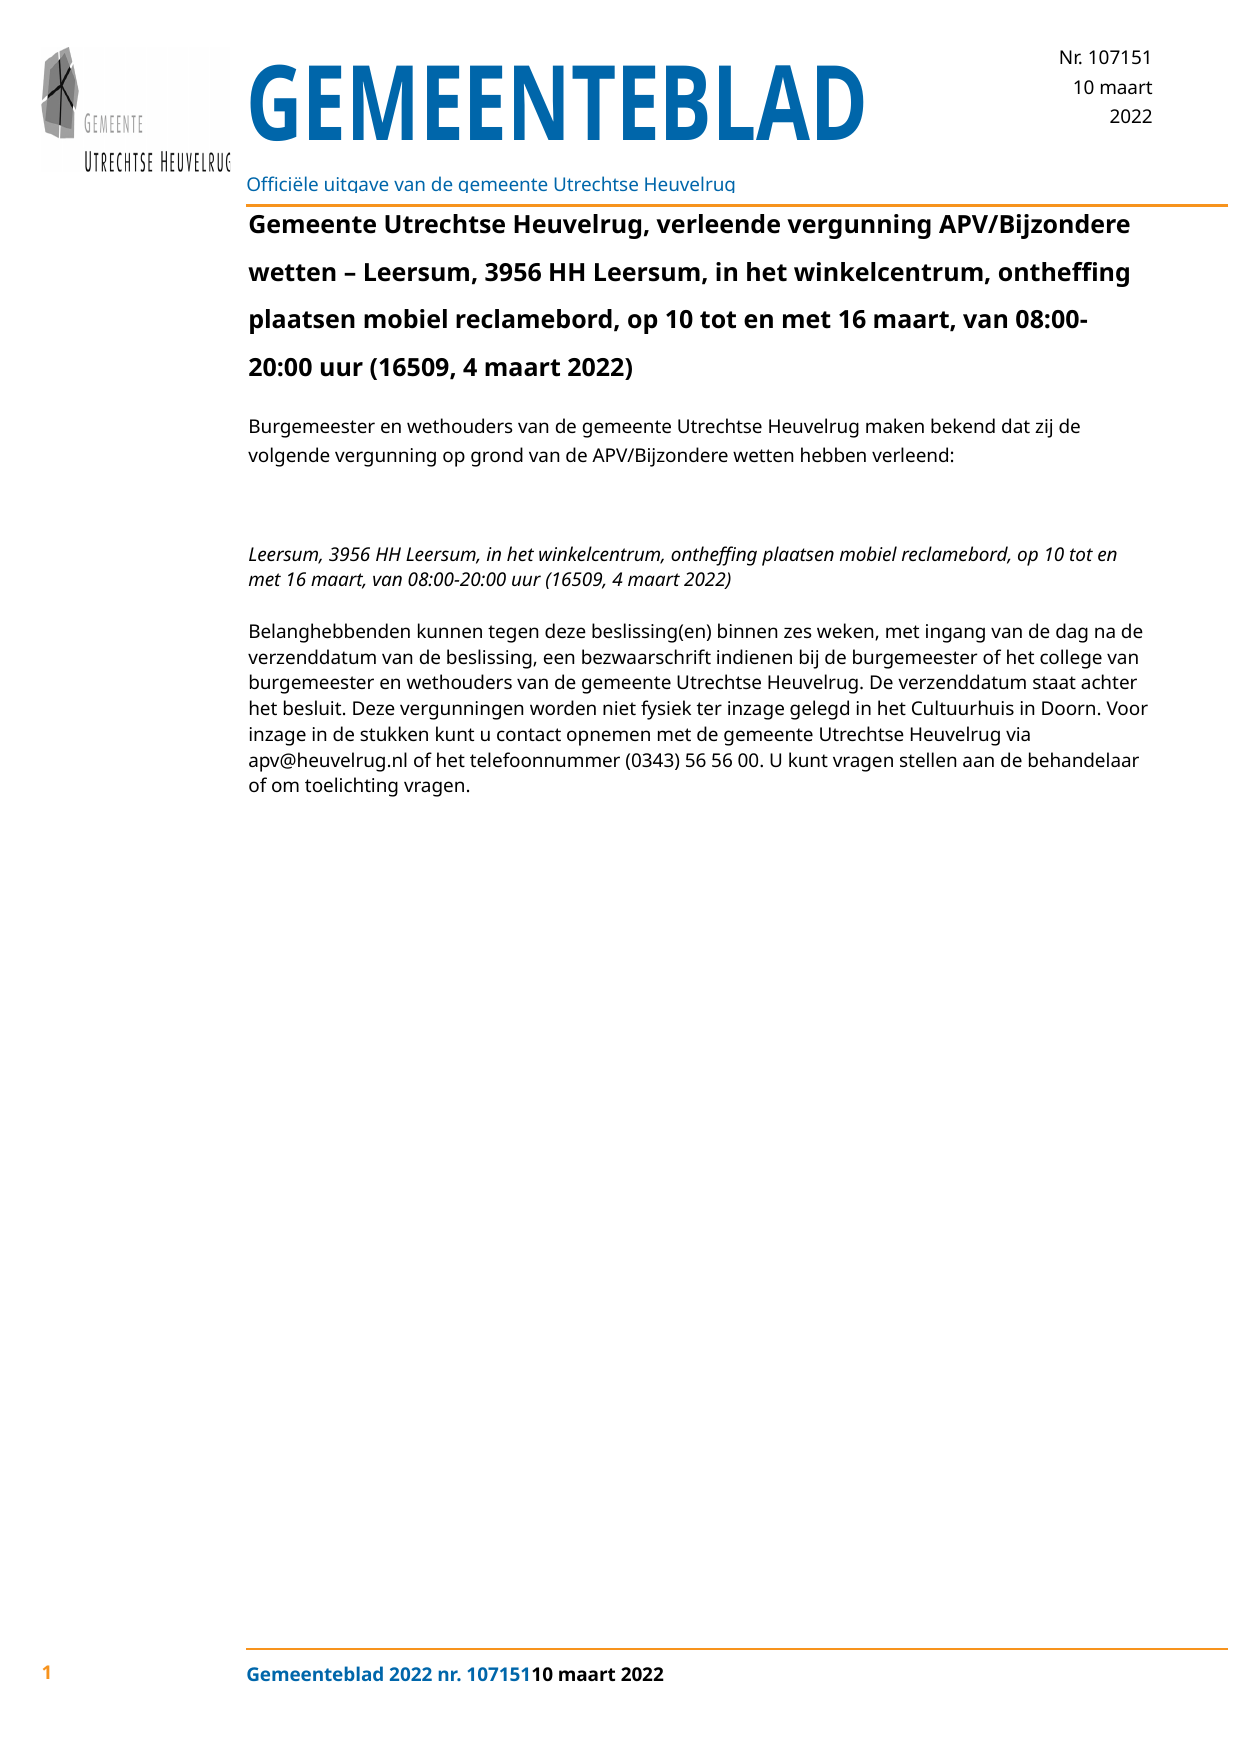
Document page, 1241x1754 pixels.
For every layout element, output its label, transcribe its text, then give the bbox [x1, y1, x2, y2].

picture [41, 47, 231, 172]
text Burgemeester en wethouders van de gemeente Utrechtse Heuvelrug maken bekend dat zij de volgende vergunning op grond van de APV/Bijzondere wetten hebben verleend: [248, 413, 1152, 468]
text Leersum, 3956 HH Leersum, in het winkelcentrum, ontheffing plaatsen mobiel reclamebord, op 10 tot en met 16 maart, van 08:00-20:00 uur (16509, 4 maart 2022) [248, 541, 1152, 592]
text Gemeente Utrechtse Heuvelrug, verleende vergunning APV/Bijzondere wetten – Leersum, 3956 HH Leersum, in het winkelcentrum, ontheffing plaatsen mobiel reclamebord, op 10 tot en met 16 maart, van 08:00-20:00 uur (16509, 4 maart 2022) [248, 207, 1152, 384]
text Belanghebbenden kunnen tegen deze beslissing(en) binnen zes weken, met ingang van de dag na de verzenddatum van de beslissing, een bezwaarschrift indienen bij de burgemeester of het college van burgemeester en wethouders van de gemeente Utrechtse Heuvelrug. De verzenddatum staat achter het besluit. Deze vergunningen worden niet fysiek ter inzage gelegd in het Cultuurhuis in Doorn. Voor inzage in de stukken kunt u contact opnemen met de gemeente Utrechtse Heuvelrug via apv@heuvelrug.nl of het telefoonnummer (0343) 56 56 00. U kunt vragen stellen aan de behandelaar of om toelichting vragen. [248, 618, 1152, 798]
